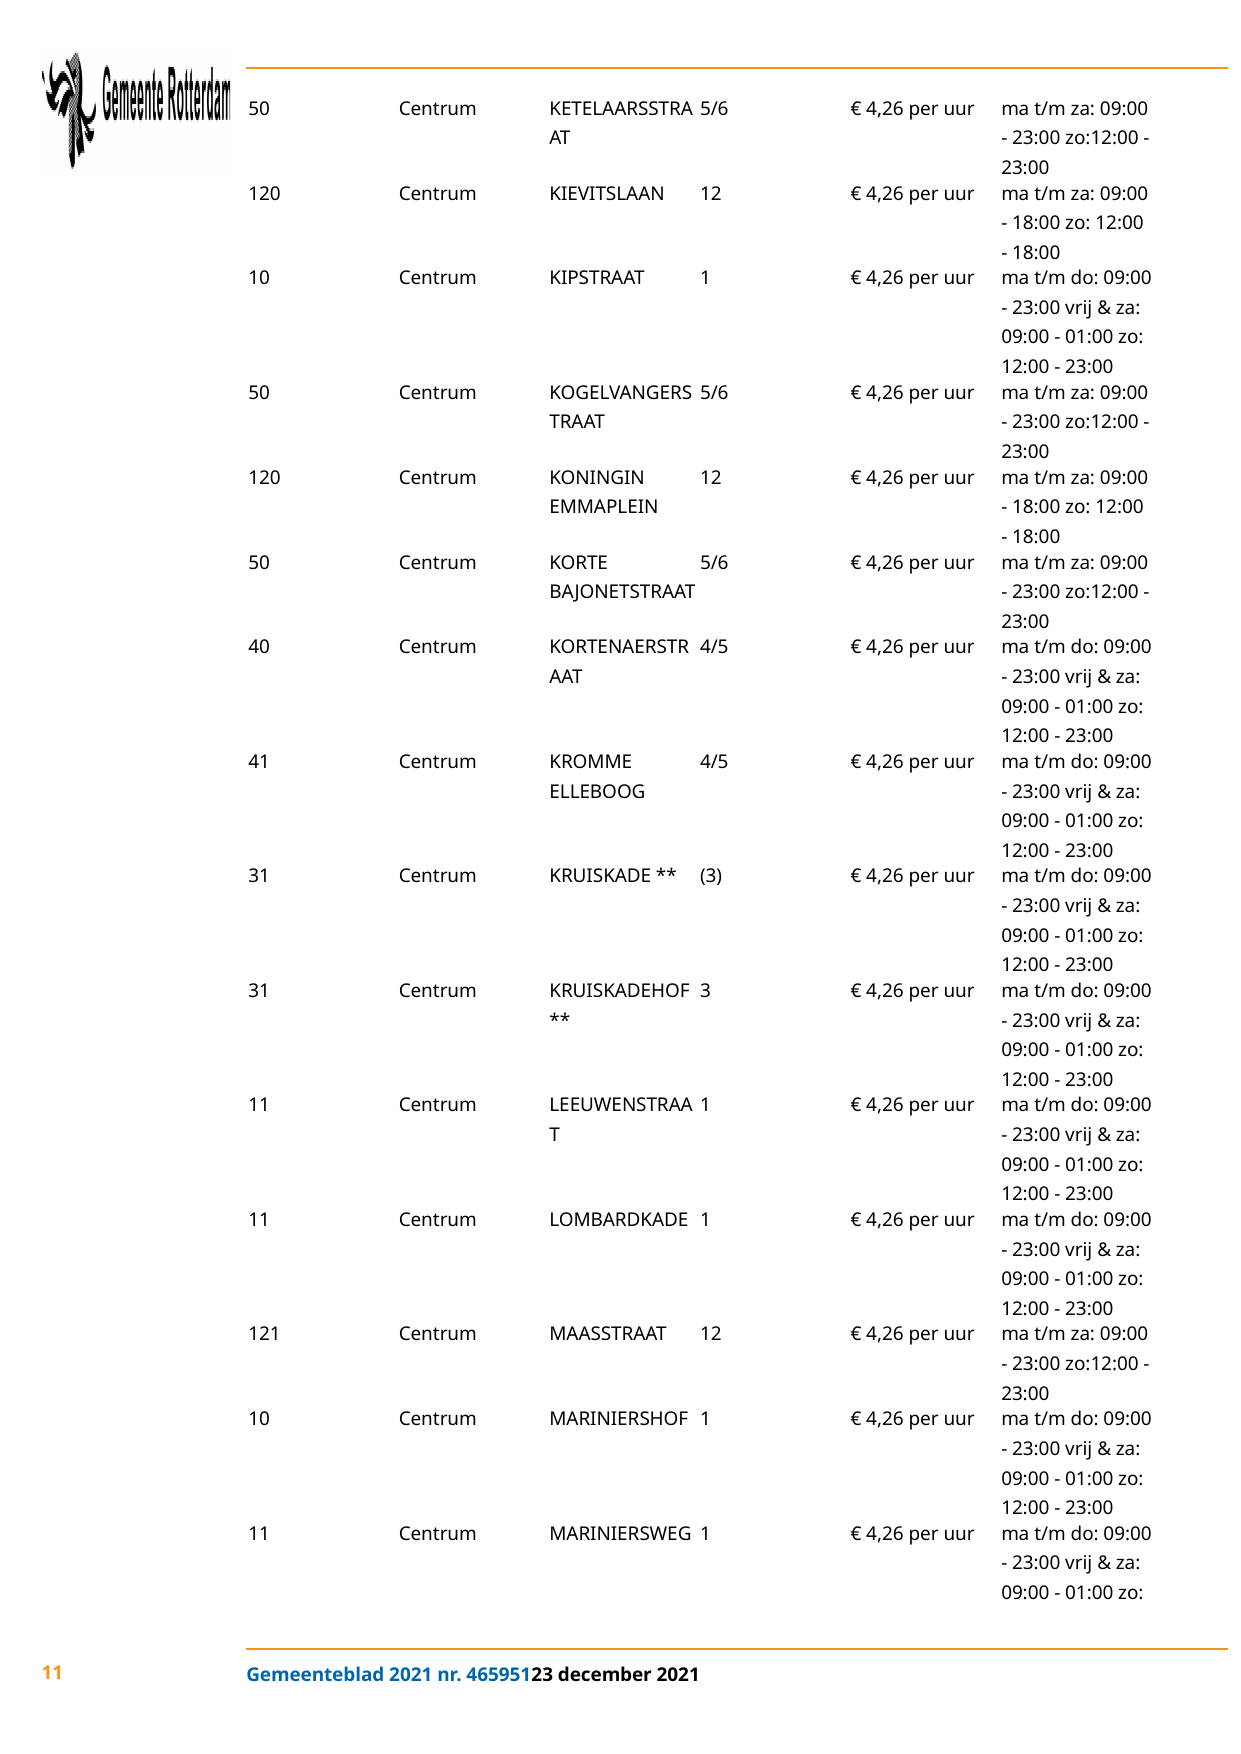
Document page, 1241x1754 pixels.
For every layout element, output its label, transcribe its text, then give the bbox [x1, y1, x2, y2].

table_cell 120 [248, 464, 398, 549]
table_cell € 4,26 per uur [850, 1092, 1001, 1206]
table_cell € 4,26 per uur [850, 634, 1001, 748]
table_cell € 4,26 per uur [850, 1206, 1001, 1321]
table_cell € 4,26 per uur [850, 1520, 1001, 1605]
table_cell 1 [700, 1520, 850, 1605]
table_cell 40 [248, 634, 398, 748]
table_cell ma t/m do: 09:00 - 23:00 vrij & za: 09:00 - 01:00 zo: 12:00 - 23:00 [1001, 1092, 1152, 1206]
table_cell KOGELVANGERSTRAAT [549, 379, 700, 464]
table_cell Centrum [399, 1321, 549, 1406]
table_cell 50 [248, 379, 398, 464]
table_cell 11 [248, 1520, 398, 1605]
table_cell Centrum [399, 379, 549, 464]
table_cell 5/6 [700, 379, 850, 464]
table_cell KIPSTRAAT [549, 265, 700, 379]
table_cell ma t/m za: 09:00 - 23:00 zo:12:00 - 23:00 [1001, 1321, 1152, 1406]
table_cell 50 [248, 95, 398, 180]
table_cell KRUISKADE ** [549, 863, 700, 977]
table_cell KIEVITSLAAN [549, 180, 700, 264]
table_cell 4/5 [700, 748, 850, 863]
table_cell KORTE BAJONETSTRAAT [549, 549, 700, 634]
table_cell 121 [248, 1321, 398, 1406]
table_cell € 4,26 per uur [850, 265, 1001, 379]
table_cell 3 [700, 977, 850, 1092]
picture [41, 47, 231, 172]
table_cell 5/6 [700, 549, 850, 634]
table_cell 1 [700, 265, 850, 379]
table_cell € 4,26 per uur [850, 180, 1001, 264]
table_cell Centrum [399, 95, 549, 180]
table_cell LOMBARDKADE [549, 1206, 700, 1321]
table_cell 120 [248, 180, 398, 264]
table_cell KROMME ELLEBOOG [549, 748, 700, 863]
table_cell Centrum [399, 180, 549, 264]
table_cell ma t/m do: 09:00 - 23:00 vrij & za: 09:00 - 01:00 zo: 12:00 - 23:00 [1001, 748, 1152, 863]
table_cell ma t/m do: 09:00 - 23:00 vrij & za: 09:00 - 01:00 zo: 12:00 - 23:00 [1001, 1206, 1152, 1321]
table_cell 10 [248, 265, 398, 379]
table_cell ma t/m do: 09:00 - 23:00 vrij & za: 09:00 - 01:00 zo: [1001, 1520, 1152, 1605]
table_cell 41 [248, 748, 398, 863]
table_cell € 4,26 per uur [850, 464, 1001, 549]
table_cell 12 [700, 464, 850, 549]
table_cell 31 [248, 863, 398, 977]
table_cell KONINGIN EMMAPLEIN [549, 464, 700, 549]
table_cell (3) [700, 863, 850, 977]
table_cell € 4,26 per uur [850, 748, 1001, 863]
table_cell € 4,26 per uur [850, 1321, 1001, 1406]
table_cell KORTENAERSTRAAT [549, 634, 700, 748]
table_cell 5/6 [700, 95, 850, 180]
table_cell € 4,26 per uur [850, 95, 1001, 180]
table_cell 1 [700, 1206, 850, 1321]
table_cell € 4,26 per uur [850, 1406, 1001, 1520]
table_cell KETELAARSSTRAAT [549, 95, 700, 180]
table_cell Centrum [399, 549, 549, 634]
table_cell 1 [700, 1092, 850, 1206]
table_cell € 4,26 per uur [850, 863, 1001, 977]
table_cell ma t/m do: 09:00 - 23:00 vrij & za: 09:00 - 01:00 zo: 12:00 - 23:00 [1001, 863, 1152, 977]
table_cell KRUISKADEHOF** [549, 977, 700, 1092]
table_cell ma t/m za: 09:00 - 23:00 zo:12:00 - 23:00 [1001, 549, 1152, 634]
table_cell 1 [700, 1406, 850, 1520]
table_cell LEEUWENSTRAAT [549, 1092, 700, 1206]
table_cell Centrum [399, 748, 549, 863]
table_cell MARINIERSHOF [549, 1406, 700, 1520]
table_cell ma t/m za: 09:00 - 18:00 zo: 12:00 - 18:00 [1001, 464, 1152, 549]
table_cell Centrum [399, 863, 549, 977]
table_cell 31 [248, 977, 398, 1092]
table_cell Centrum [399, 1520, 549, 1605]
table_cell ma t/m za: 09:00 - 23:00 zo:12:00 - 23:00 [1001, 379, 1152, 464]
table_cell 12 [700, 180, 850, 264]
table_cell 12 [700, 1321, 850, 1406]
table_cell 4/5 [700, 634, 850, 748]
table_cell MARINIERSWEG [549, 1520, 700, 1605]
table_cell 11 [248, 1092, 398, 1206]
table_cell Centrum [399, 634, 549, 748]
table_cell ma t/m do: 09:00 - 23:00 vrij & za: 09:00 - 01:00 zo: 12:00 - 23:00 [1001, 977, 1152, 1092]
table_cell Centrum [399, 1092, 549, 1206]
table_cell ma t/m do: 09:00 - 23:00 vrij & za: 09:00 - 01:00 zo: 12:00 - 23:00 [1001, 1406, 1152, 1520]
table_cell € 4,26 per uur [850, 977, 1001, 1092]
table_cell Centrum [399, 464, 549, 549]
table_cell € 4,26 per uur [850, 549, 1001, 634]
table_cell 10 [248, 1406, 398, 1520]
table_cell Centrum [399, 1206, 549, 1321]
table_cell ma t/m do: 09:00 - 23:00 vrij & za: 09:00 - 01:00 zo: 12:00 - 23:00 [1001, 265, 1152, 379]
table_cell Centrum [399, 1406, 549, 1520]
table_cell 50 [248, 549, 398, 634]
table_cell € 4,26 per uur [850, 379, 1001, 464]
table_cell ma t/m do: 09:00 - 23:00 vrij & za: 09:00 - 01:00 zo: 12:00 - 23:00 [1001, 634, 1152, 748]
table_cell MAASSTRAAT [549, 1321, 700, 1406]
table_cell ma t/m za: 09:00 - 23:00 zo:12:00 - 23:00 [1001, 95, 1152, 180]
table_cell 11 [248, 1206, 398, 1321]
table_cell Centrum [399, 977, 549, 1092]
table_cell Centrum [399, 265, 549, 379]
table_cell ma t/m za: 09:00 - 18:00 zo: 12:00 - 18:00 [1001, 180, 1152, 264]
